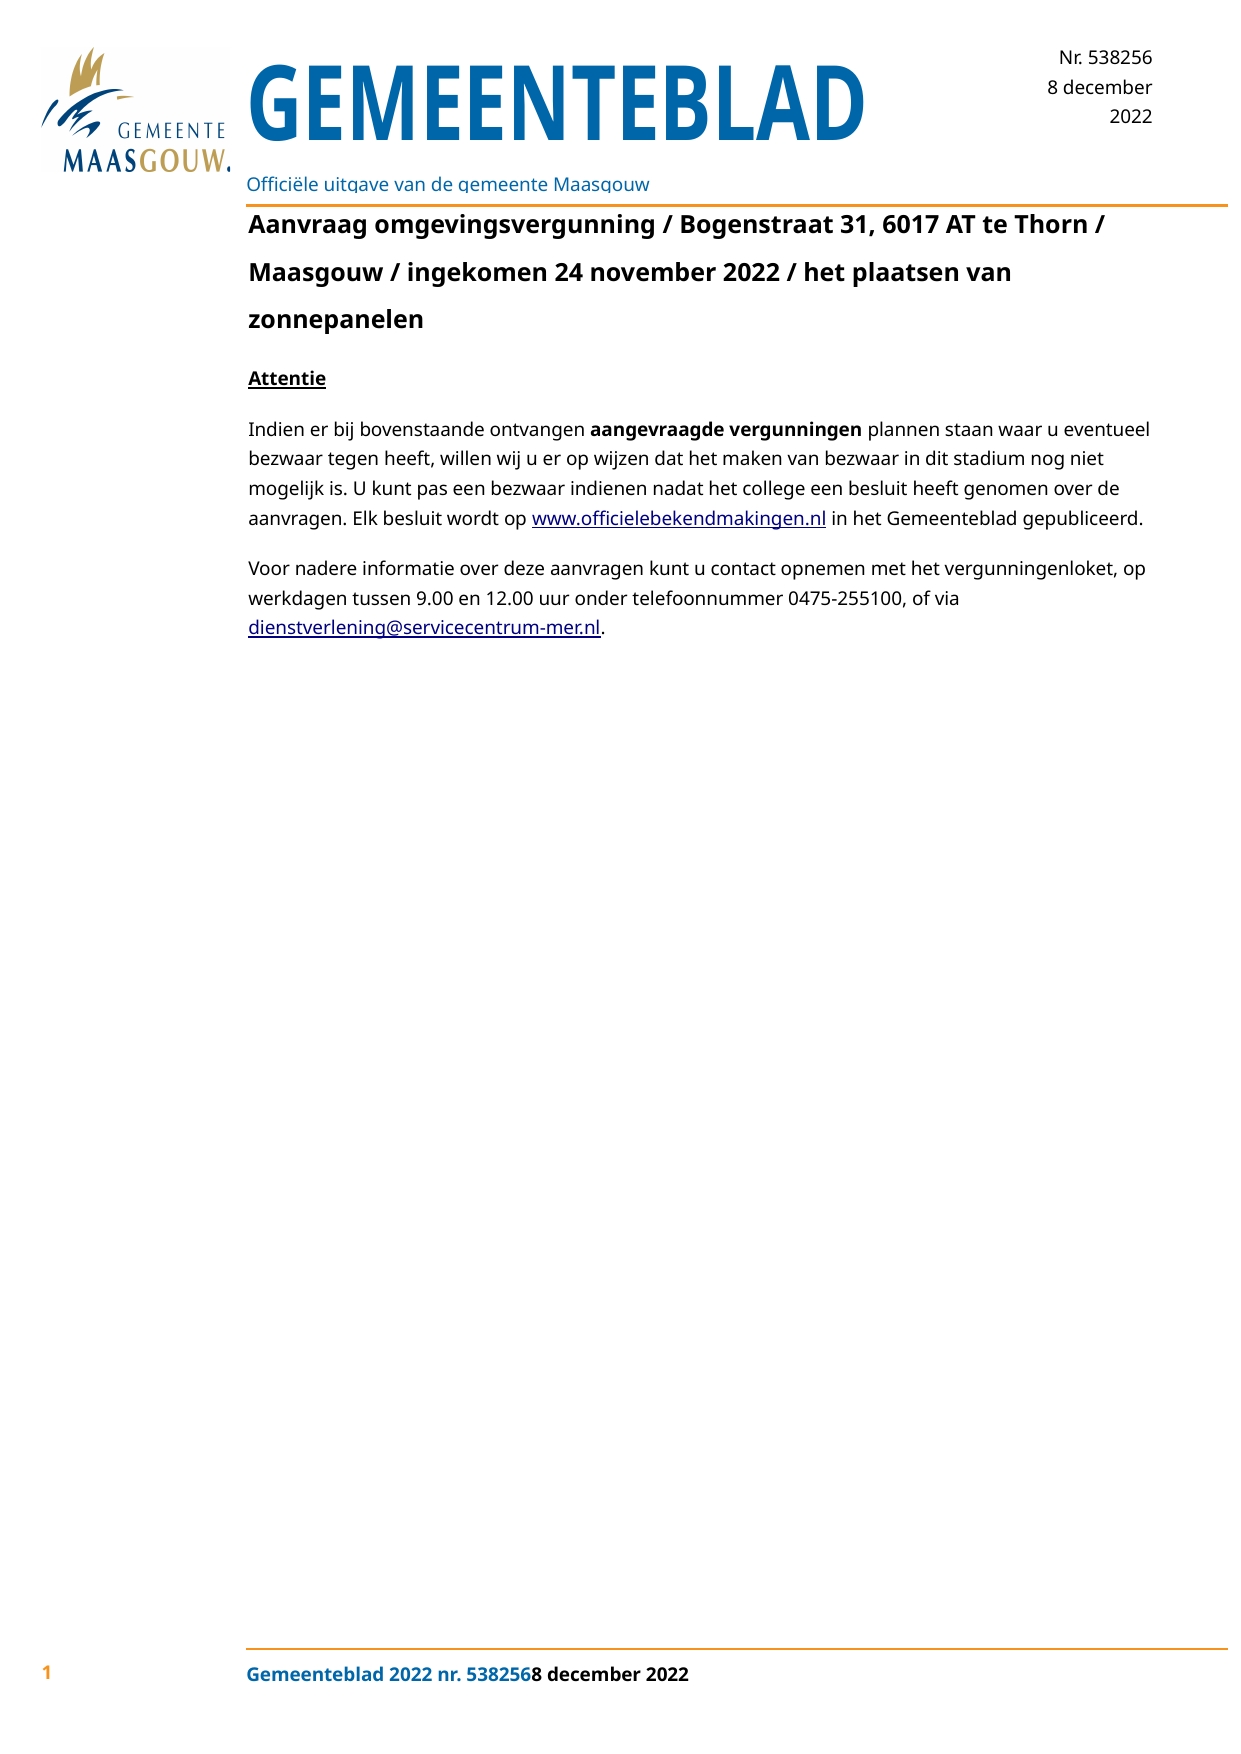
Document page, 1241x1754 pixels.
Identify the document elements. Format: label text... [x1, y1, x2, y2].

text Voor nadere informatie over deze aanvragen kunt u contact opnemen met het vergunningenloket, op werkdagen tussen 9.00 en 12.00 uur onder telefoonnummer 0475-255100, of via dienstverlening@servicecentrum-mer.nl. [248, 555, 1152, 640]
text Attentie [248, 366, 1152, 391]
picture [41, 47, 231, 172]
text Indien er bij bovenstaande ontvangen aangevraagde vergunningen plannen staan waar u eventueel bezwaar tegen heeft, willen wij u er op wijzen dat het maken van bezwaar in dit stadium nog niet mogelijk is. U kunt pas een bezwaar indienen nadat het college een besluit heeft genomen over de aanvragen. Elk besluit wordt op www.officielebekendmakingen.nl in het Gemeenteblad gepubliceerd. [248, 416, 1152, 530]
text Aanvraag omgevingsvergunning / Bogenstraat 31, 6017 AT te Thorn / Maasgouw / ingekomen 24 november 2022 / het plaatsen van zonnepanelen [248, 207, 1152, 336]
